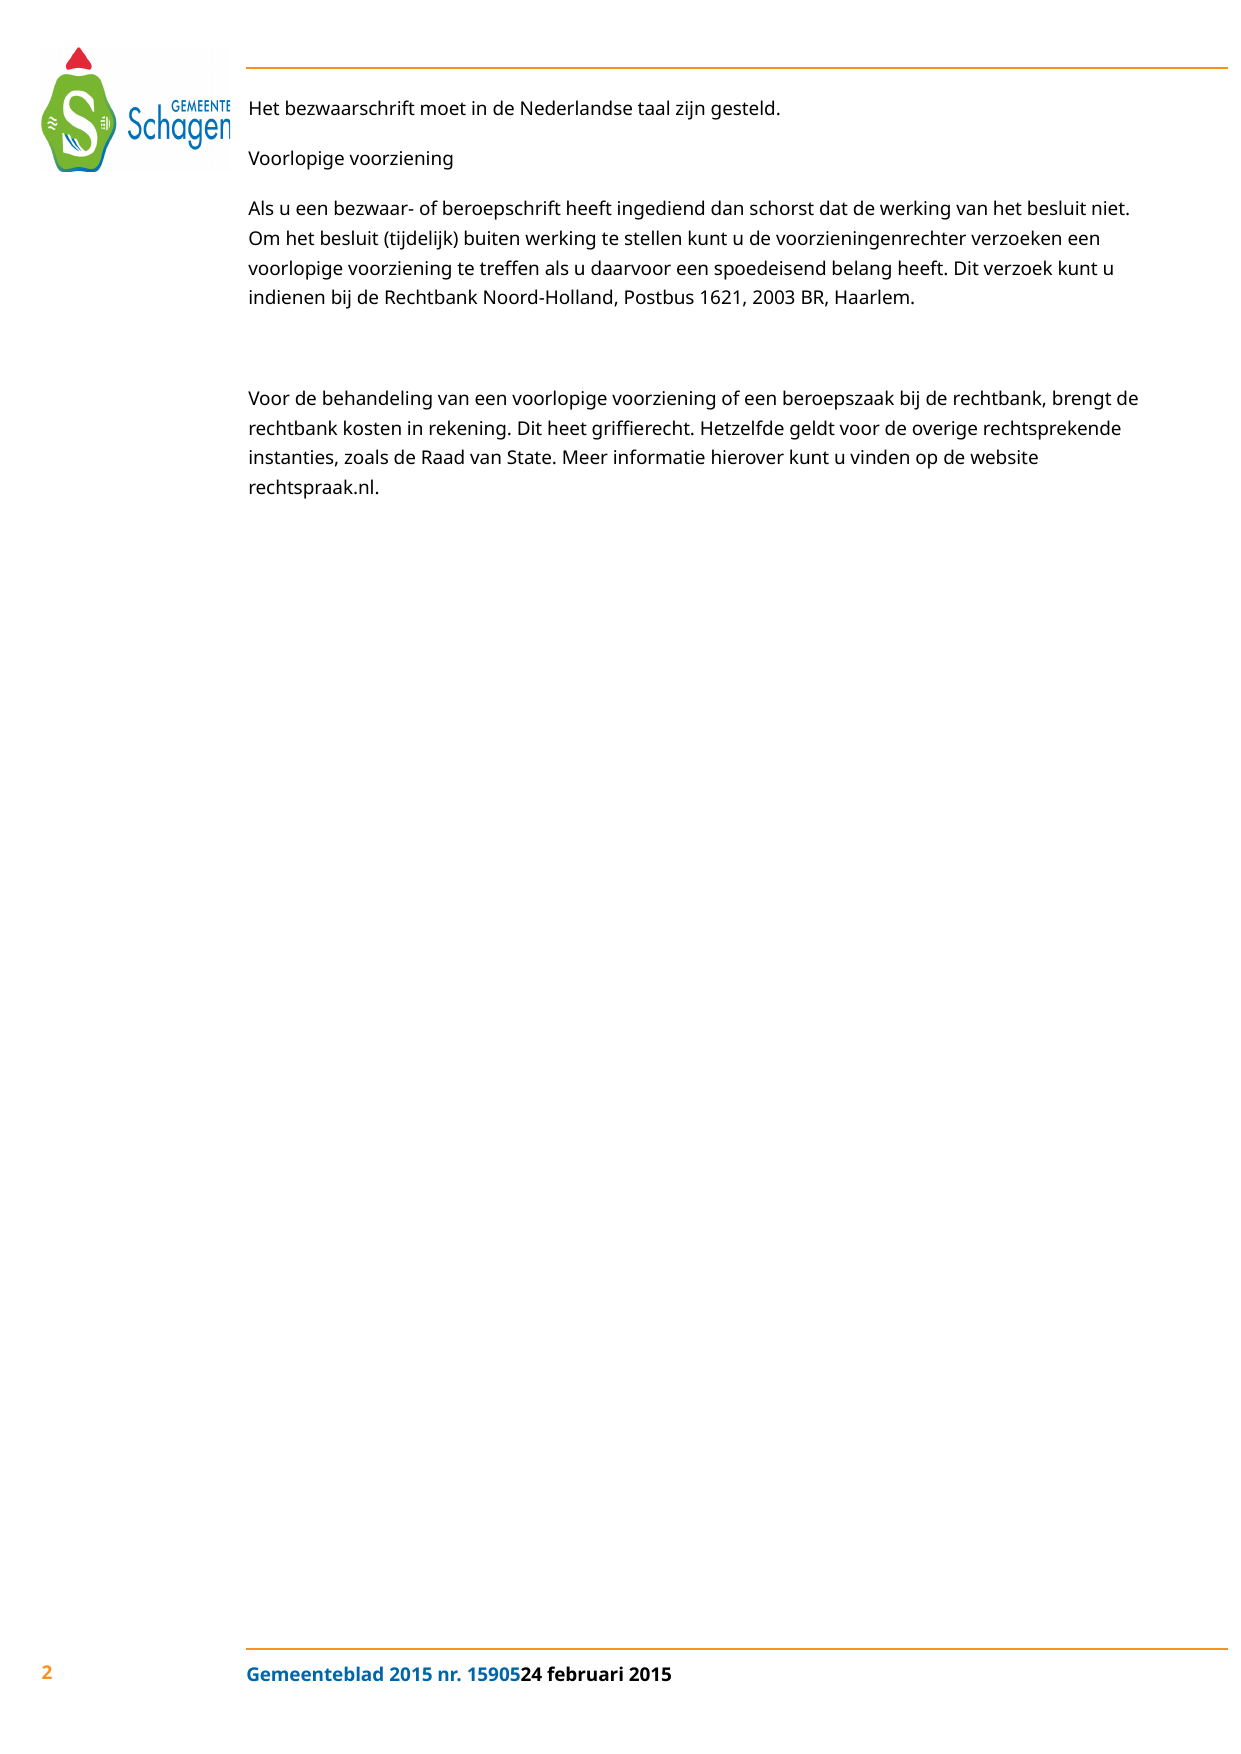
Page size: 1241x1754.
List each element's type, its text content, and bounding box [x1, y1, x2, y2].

text Als u een bezwaar- of beroepschrift heeft ingediend dan schorst dat de werking van het besluit niet. Om het besluit (tijdelijk) buiten werking te stellen kunt u de voorzieningenrechter verzoeken een voorlopige voorziening te treffen als u daarvoor een spoedeisend belang heeft. Dit verzoek kunt u indienen bij de Rechtbank Noord-Holland, Postbus 1621, 2003 BR, Haarlem. [248, 196, 1152, 310]
text Het bezwaarschrift moet in de Nederlandse taal zijn gesteld. [248, 95, 1152, 121]
text Voor de behandeling van een voorlopige voorziening of een beroepszaak bij de rechtbank, brengt de rechtbank kosten in rekening. Dit heet griffierecht. Hetzelfde geldt voor de overige rechtsprekende instanties, zoals de Raad van State. Meer informatie hierover kunt u vinden op de website rechtspraak.nl. [248, 385, 1152, 500]
text Voorlopige voorziening [248, 145, 1152, 171]
picture [41, 47, 231, 172]
